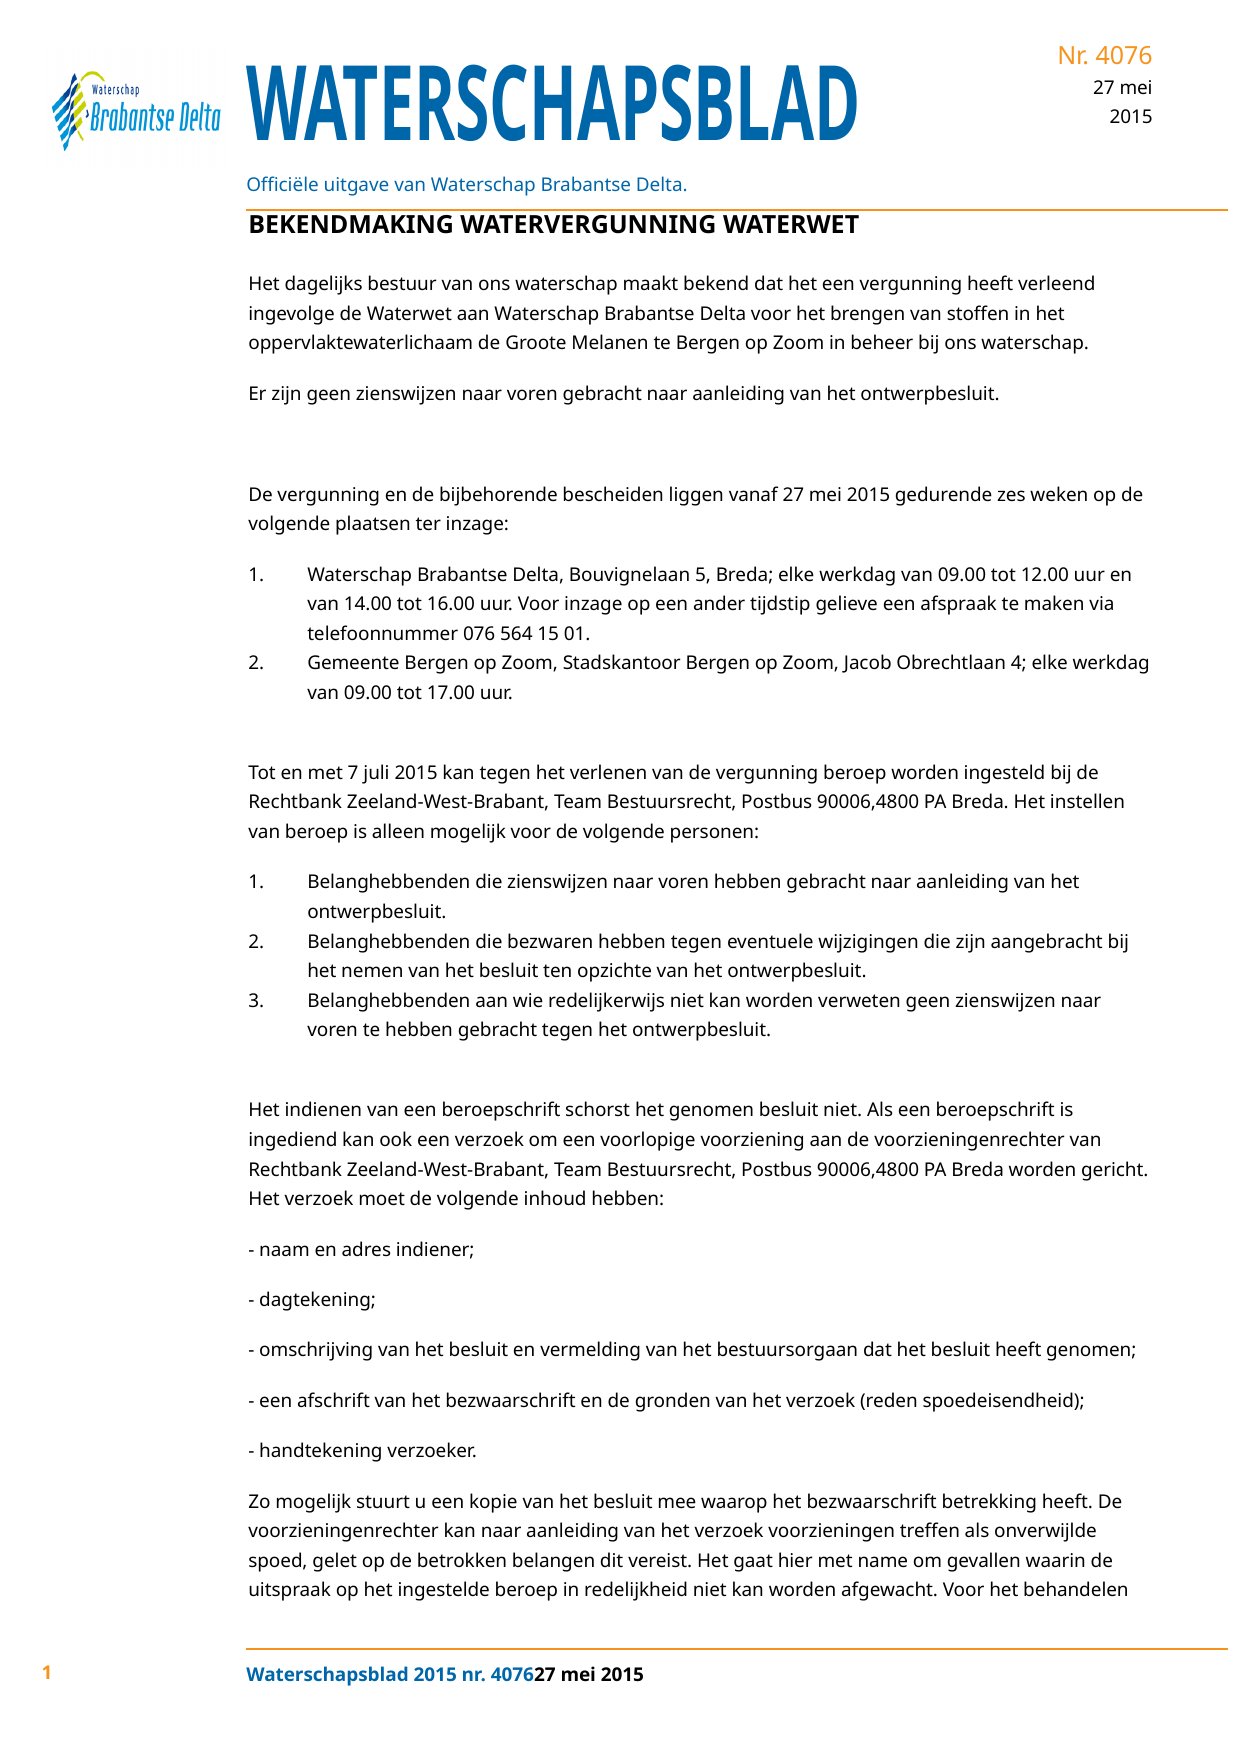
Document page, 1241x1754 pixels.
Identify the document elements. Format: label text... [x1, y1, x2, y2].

text - dagtekening; [248, 1286, 1152, 1312]
text BEKENDMAKING WATERVERGUNNING WATERWET [248, 211, 1152, 241]
text - naam en adres indiener; [248, 1236, 1152, 1261]
list Belanghebbenden die bezwaren hebben tegen eventuele wijzigingen die zijn aangebracht bij het nemen van het besluit ten opzichte van het ontwerpbesluit. [248, 928, 1152, 983]
list Belanghebbenden die zienswijzen naar voren hebben gebracht naar aanleiding van het ontwerpbesluit. [248, 869, 1152, 924]
text Het dagelijks bestuur van ons waterschap maakt bekend dat het een vergunning heeft verleend ingevolge de Waterwet aan Waterschap Brabantse Delta voor het brengen van stoffen in het oppervlaktewaterlichaam de Groote Melanen te Bergen op Zoom in beheer bij ons waterschap. [248, 270, 1152, 355]
text Er zijn geen zienswijzen naar voren gebracht naar aanleiding van het ontwerpbesluit. [248, 380, 1152, 406]
text - een afschrift van het bezwaarschrift en de gronden van het verzoek (reden spoedeisendheid); [248, 1387, 1152, 1413]
text De vergunning en de bijbehorende bescheiden liggen vanaf 27 mei 2015 gedurende zes weken op de volgende plaatsen ter inzage: [248, 481, 1152, 536]
text Zo mogelijk stuurt u een kopie van het besluit mee waarop het bezwaarschrift betrekking heeft. De voorzieningenrechter kan naar aanleiding van het verzoek voorzieningen treffen als onverwijlde spoed, gelet op de betrokken belangen dit vereist. Het gaat hier met name om gevallen waarin de uitspraak op het ingestelde beroep in redelijkheid niet kan worden afgewacht. Voor het behandelen [248, 1488, 1152, 1602]
text Het indienen van een beroepschrift schorst het genomen besluit niet. Als een beroepschrift is ingediend kan ook een verzoek om een voorlopige voorziening aan de voorzieningenrechter van Rechtbank Zeeland-West-Brabant, Team Bestuursrecht, Postbus 90006,4800 PA Breda worden gericht. Het verzoek moet de volgende inhoud hebben: [248, 1097, 1152, 1211]
text Tot en met 7 juli 2015 kan tegen het verlenen van de vergunning beroep worden ingesteld bij de Rechtbank Zeeland-West-Brabant, Team Bestuursrecht, Postbus 90006,4800 PA Breda. Het instellen van beroep is alleen mogelijk voor de volgende personen: [248, 759, 1152, 844]
picture [41, 47, 231, 172]
text - omschrijving van het besluit en vermelding van het bestuursorgaan dat het besluit heeft genomen; [248, 1337, 1152, 1362]
list Gemeente Bergen op Zoom, Stadskantoor Bergen op Zoom, Jacob Obrechtlaan 4; elke werkdag van 09.00 tot 17.00 uur. [248, 649, 1152, 705]
text - handtekening verzoeker. [248, 1437, 1152, 1463]
list Waterschap Brabantse Delta, Bouvignelaan 5, Breda; elke werkdag van 09.00 tot 12.00 uur en van 14.00 tot 16.00 uur. Voor inzage op een ander tijdstip gelieve een afspraak te maken via telefoonnummer 076 564 15 01. [248, 561, 1152, 646]
list Belanghebbenden aan wie redelijkerwijs niet kan worden verweten geen zienswijzen naar voren te hebben gebracht tegen het ontwerpbesluit. [248, 987, 1152, 1042]
